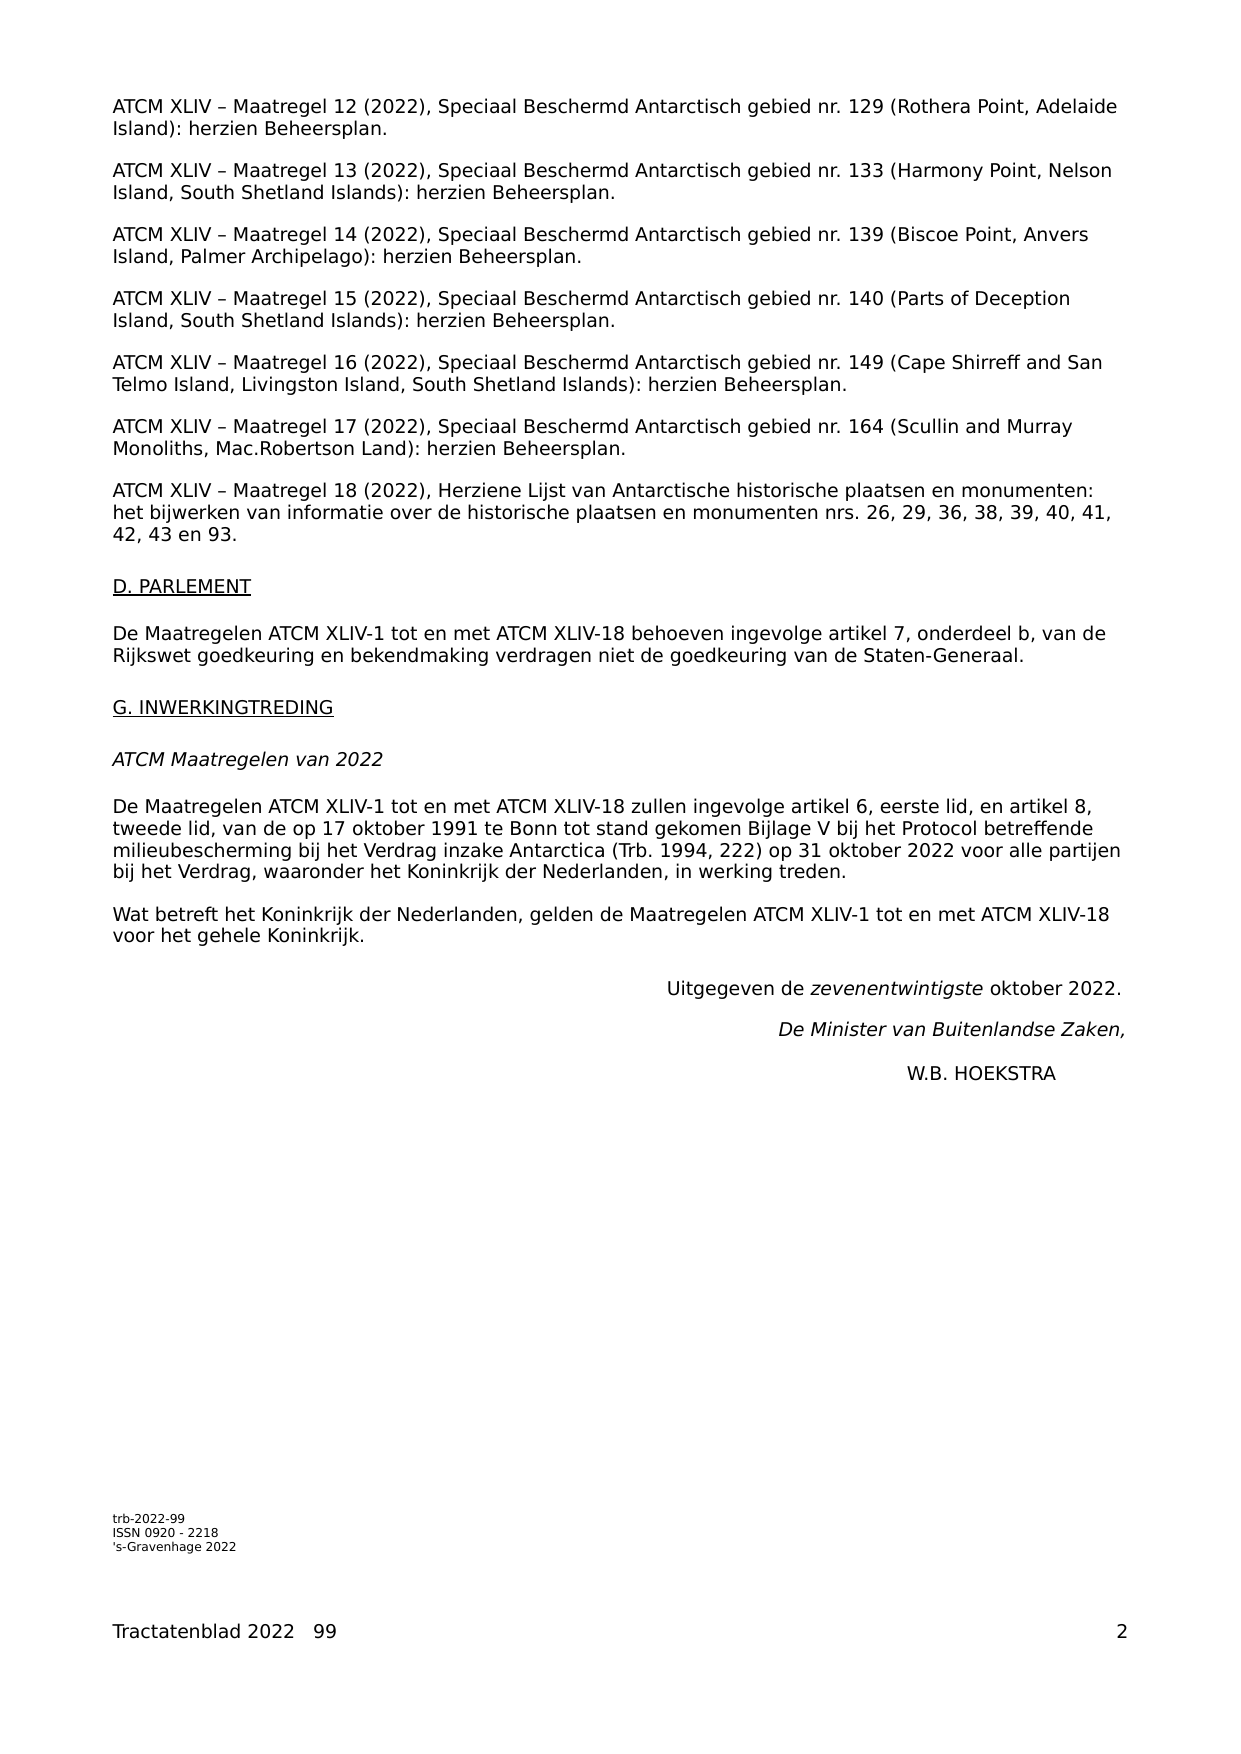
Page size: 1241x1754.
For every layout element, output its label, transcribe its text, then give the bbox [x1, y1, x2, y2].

subtitle G. INWERKINGTREDING [112, 697, 1128, 718]
text ATCM XLIV – Maatregel 15 (2022), Speciaal Beschermd Antarctisch gebied nr. 140 (Parts of Deception Island, South Shetland Islands): herzien Beheersplan. [112, 288, 1128, 332]
text ATCM XLIV – Maatregel 17 (2022), Speciaal Beschermd Antarctisch gebied nr. 164 (Scullin and Murray Monoliths, Mac.Robertson Land): herzien Beheersplan. [112, 416, 1128, 460]
text ATCM XLIV – Maatregel 18 (2022), Herziene Lijst van Antarctische historische plaatsen en monumenten: het bijwerken van informatie over de historische plaatsen en monumenten nrs. 26, 29, 36, 38, 39, 40, 41, 42, 43 en 93. [112, 480, 1128, 546]
text ATCM XLIV – Maatregel 14 (2022), Speciaal Beschermd Antarctisch gebied nr. 139 (Biscoe Point, Anvers Island, Palmer Archipelago): herzien Beheersplan. [112, 224, 1128, 268]
subtitle ATCM Maatregelen van 2022 [112, 748, 1128, 771]
text ATCM XLIV – Maatregel 13 (2022), Speciaal Beschermd Antarctisch gebied nr. 133 (Harmony Point, Nelson Island, South Shetland Islands): herzien Beheersplan. [112, 160, 1128, 204]
text ATCM XLIV – Maatregel 16 (2022), Speciaal Beschermd Antarctisch gebied nr. 149 (Cape Shirreff and San Telmo Island, Livingston Island, South Shetland Islands): herzien Beheersplan. [112, 352, 1128, 396]
text Wat betreft het Koninkrijk der Nederlanden, gelden de Maatregelen ATCM XLIV-1 tot en met ATCM XLIV-18 voor het gehele Koninkrijk. [112, 903, 1128, 947]
text ISSN 0920 - 2218 [112, 1526, 346, 1540]
text De Minister van Buitenlandse Zaken, W.B. HOEKSTRA [112, 1019, 1128, 1085]
text De Maatregelen ATCM XLIV-1 tot en met ATCM XLIV-18 zullen ingevolge artikel 6, eerste lid, en artikel 8, tweede lid, van de op 17 oktober 1991 te Bonn tot stand gekomen Bijlage V bij het Protocol betreffende milieubescherming bij het Verdrag inzake Antarctica (Trb. 1994, 222) op 31 oktober 2022 voor alle partijen bij het Verdrag, waaronder het Koninkrijk der Nederlanden, in werking treden. [112, 796, 1128, 883]
text ATCM XLIV – Maatregel 12 (2022), Speciaal Beschermd Antarctisch gebied nr. 129 (Rothera Point, Adelaide Island): herzien Beheersplan. [112, 96, 1128, 140]
text 's-Gravenhage 2022 [112, 1540, 346, 1554]
text De Maatregelen ATCM XLIV-1 tot en met ATCM XLIV-18 behoeven ingevolge artikel 7, onderdeel b, van de Rijkswet goedkeuring en bekendmaking verdragen niet de goedkeuring van de Staten-Generaal. [112, 623, 1128, 667]
text Uitgegeven de zevenentwintigste oktober 2022. [112, 977, 1128, 999]
subtitle D. PARLEMENT [112, 576, 1128, 598]
text trb-2022-99 [112, 1512, 346, 1526]
